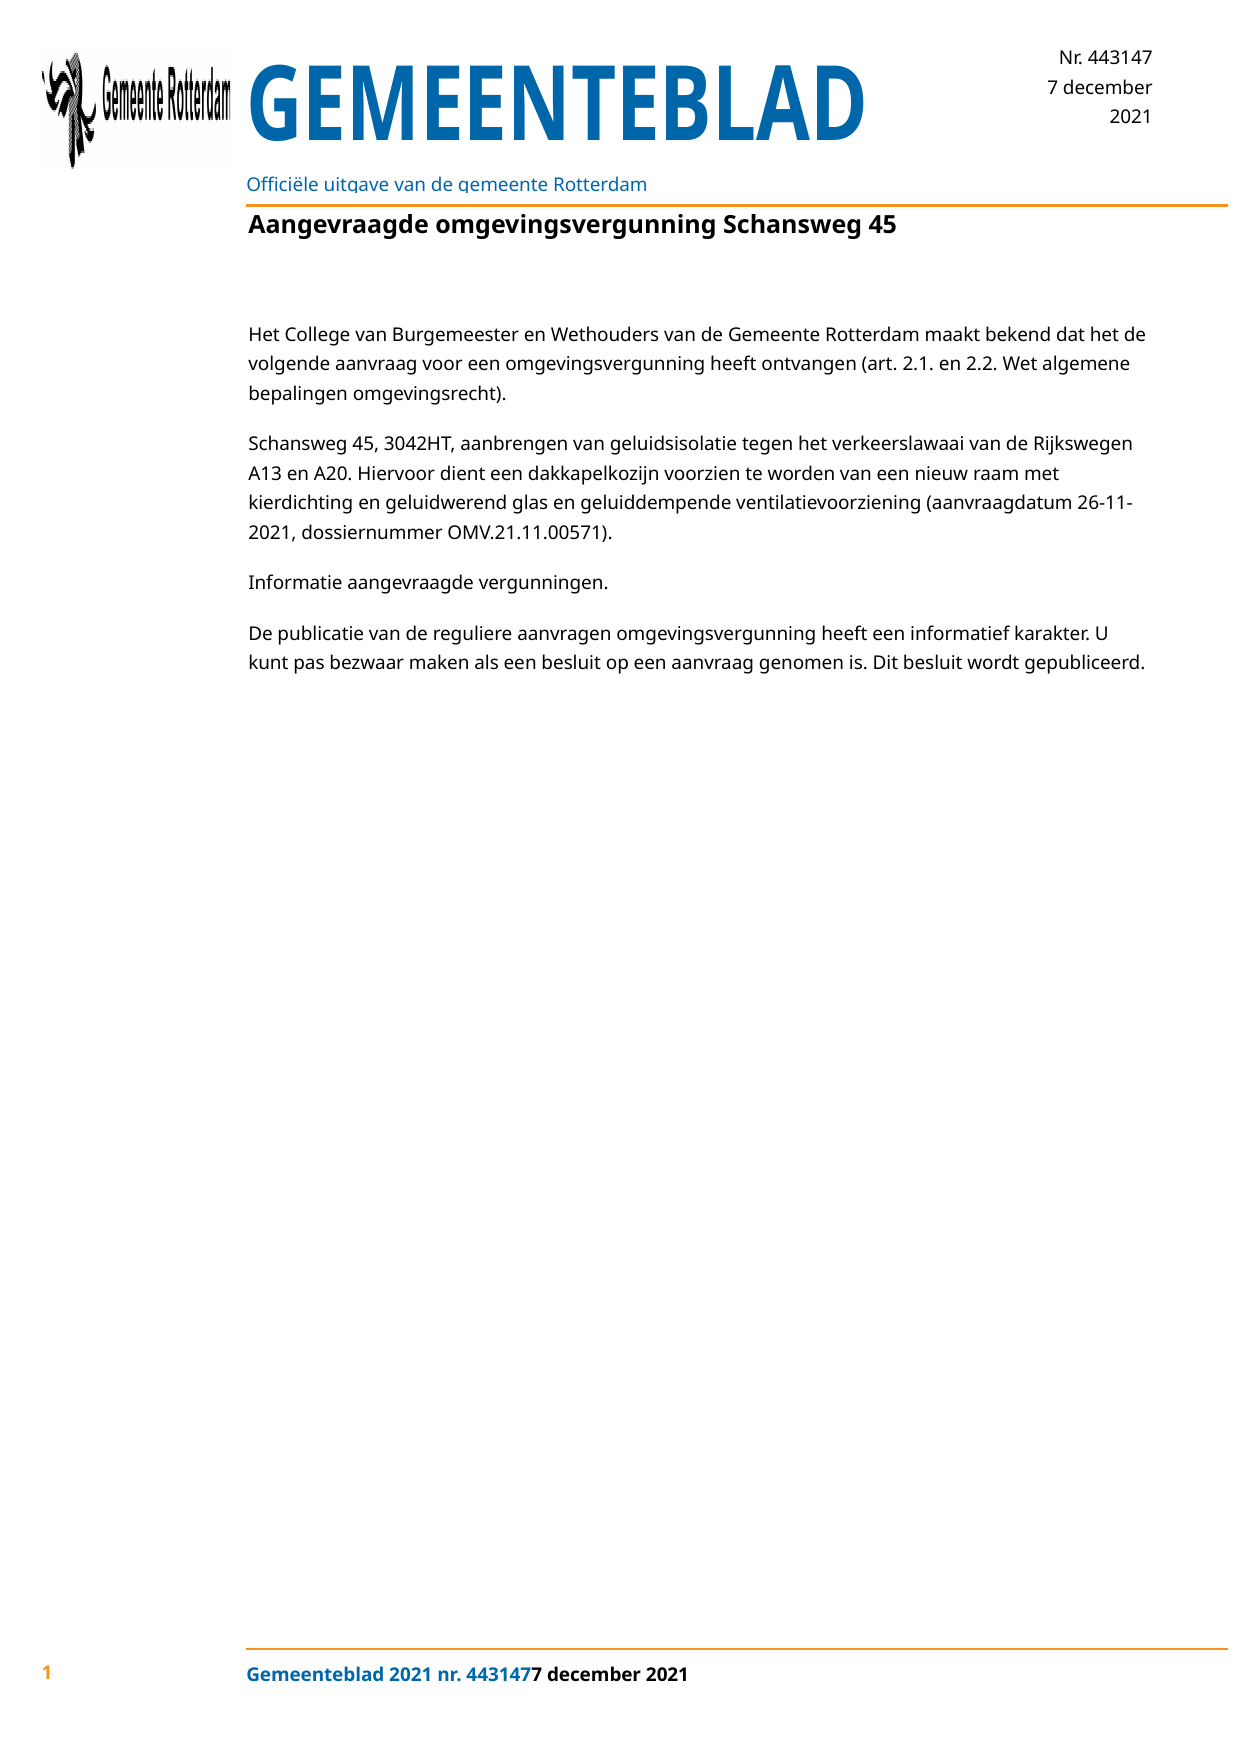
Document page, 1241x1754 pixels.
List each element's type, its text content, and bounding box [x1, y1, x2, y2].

text Het College van Burgemeester en Wethouders van de Gemeente Rotterdam maakt bekend dat het de volgende aanvraag voor een omgevingsvergunning heeft ontvangen (art. 2.1. en 2.2. Wet algemene bepalingen omgevingsrecht). [248, 321, 1152, 406]
text Schansweg 45, 3042HT, aanbrengen van geluidsisolatie tegen het verkeerslawaai van de Rijkswegen A13 en A20. Hiervoor dient een dakkapelkozijn voorzien te worden van een nieuw raam met kierdichting en geluidwerend glas en geluiddempende ventilatievoorziening (aanvraagdatum 26-11-2021, dossiernummer OMV.21.11.00571). [248, 430, 1152, 545]
picture [41, 47, 231, 172]
text De publicatie van de reguliere aanvragen omgevingsvergunning heeft een informatief karakter. U kunt pas bezwaar maken als een besluit op een aanvraag genomen is. Dit besluit wordt gepubliceerd. [248, 620, 1152, 675]
text Informatie aangevraagde vergunningen. [248, 569, 1152, 595]
text Aangevraagde omgevingsvergunning Schansweg 45 [248, 207, 1152, 241]
